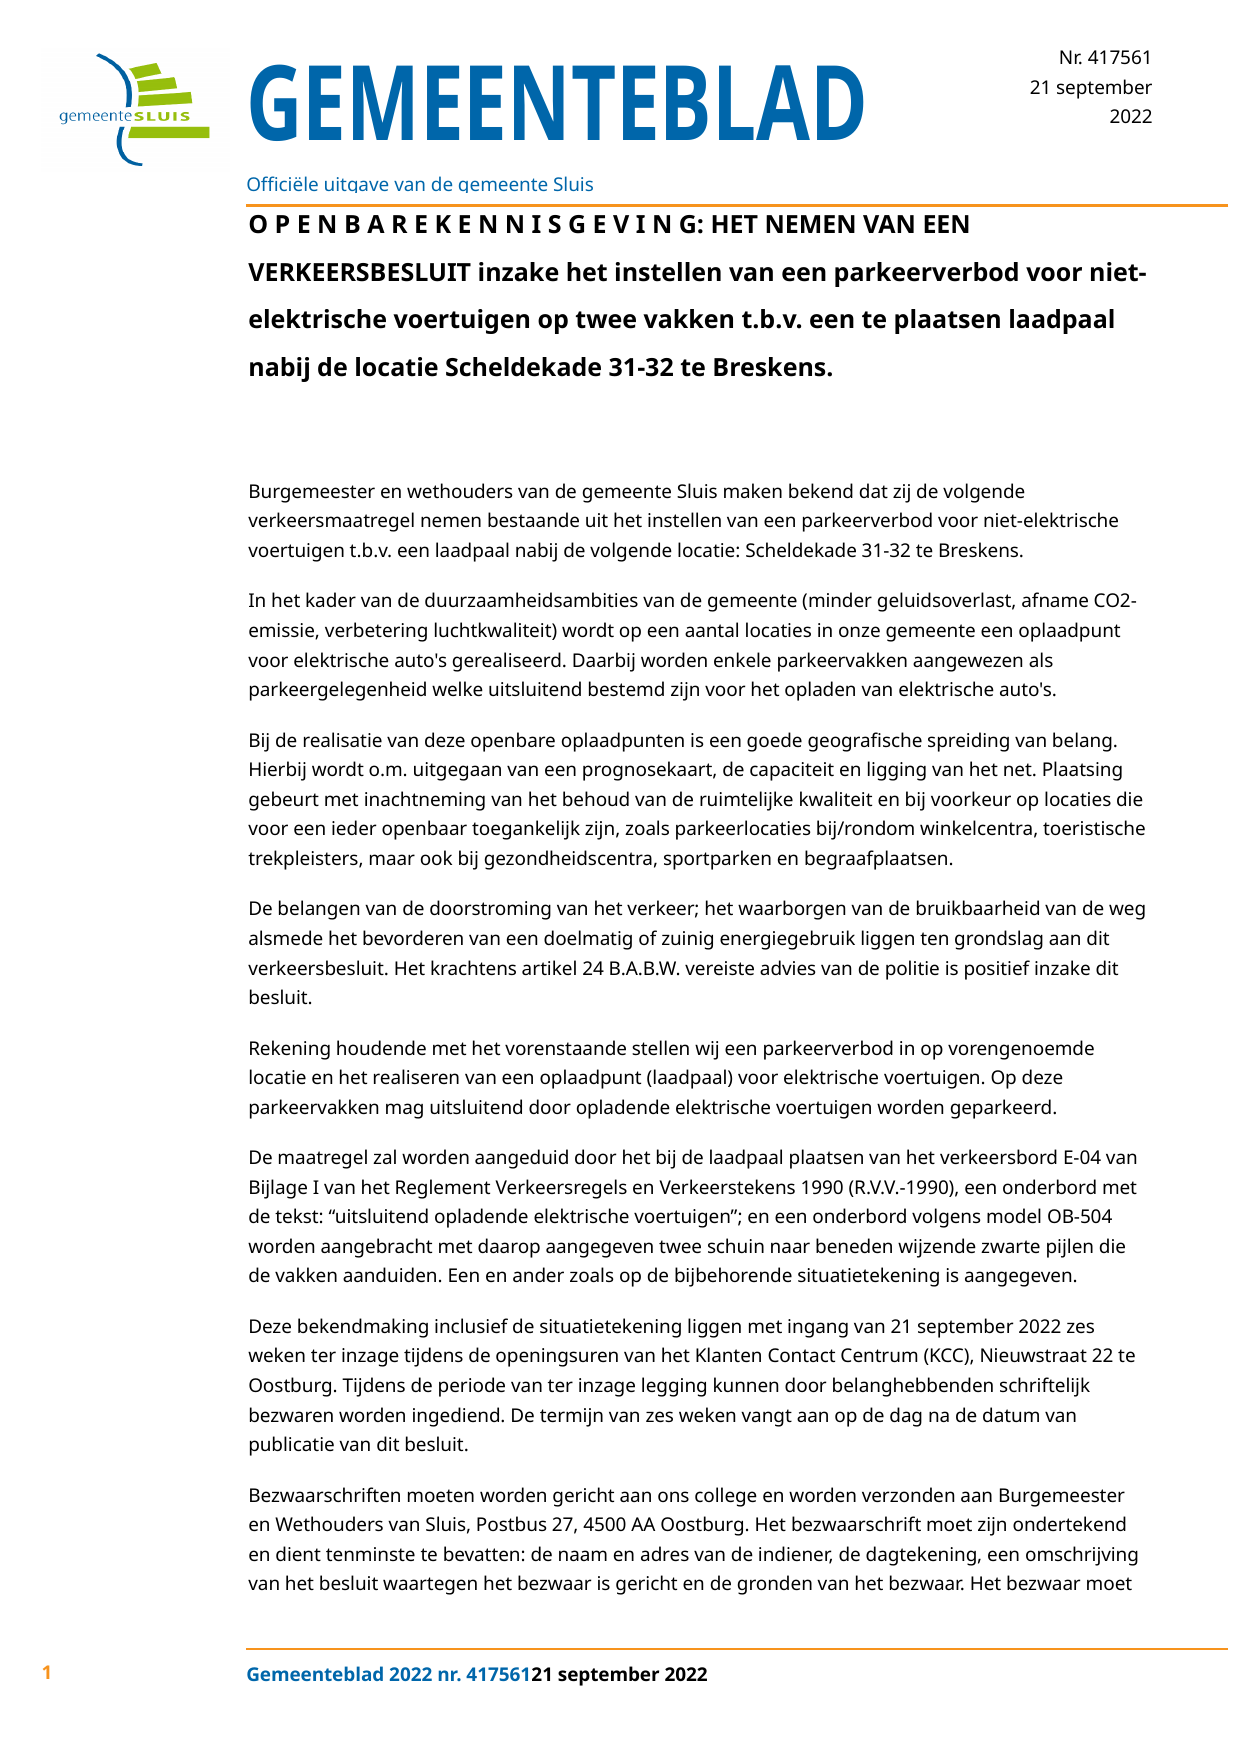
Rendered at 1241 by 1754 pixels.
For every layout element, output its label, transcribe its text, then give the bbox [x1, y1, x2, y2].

text In het kader van de duurzaamheidsambities van de gemeente (minder geluidsoverlast, afname CO2-emissie, verbetering luchtkwaliteit) wordt op een aantal locaties in onze gemeente een oplaadpunt voor elektrische auto's gerealiseerd. Daarbij worden enkele parkeervakken aangewezen als parkeergelegenheid welke uitsluitend bestemd zijn voor het opladen van elektrische auto's. [248, 588, 1152, 702]
text Deze bekendmaking inclusief de situatietekening liggen met ingang van 21 september 2022 zes weken ter inzage tijdens de openingsuren van het Klanten Contact Centrum (KCC), Nieuwstraat 22 te Oostburg. Tijdens de periode van ter inzage legging kunnen door belanghebbenden schriftelijk bezwaren worden ingediend. De termijn van zes weken vangt aan op de dag na de datum van publicatie van dit besluit. [248, 1313, 1152, 1457]
text De maatregel zal worden aangeduid door het bij de laadpaal plaatsen van het verkeersbord E-04 van Bijlage I van het Reglement Verkeersregels en Verkeerstekens 1990 (R.V.V.-1990), een onderbord met de tekst: “uitsluitend opladende elektrische voertuigen”; en een onderbord volgens model OB-504 worden aangebracht met daarop aangegeven twee schuin naar beneden wijzende zwarte pijlen die de vakken aanduiden. Een en ander zoals op de bijbehorende situatietekening is aangegeven. [248, 1144, 1152, 1288]
text De belangen van de doorstroming van het verkeer; het waarborgen van de bruikbaarheid van de weg alsmede het bevorderen van een doelmatig of zuinig energiegebruik liggen ten grondslag aan dit verkeersbesluit. Het krachtens artikel 24 B.A.B.W. vereiste advies van de politie is positief inzake dit besluit. [248, 896, 1152, 1010]
text Bezwaarschriften moeten worden gericht aan ons college en worden verzonden aan Burgemeester en Wethouders van Sluis, Postbus 27, 4500 AA Oostburg. Het bezwaarschrift moet zijn ondertekend en dient tenminste te bevatten: de naam en adres van de indiener, de dagtekening, een omschrijving van het besluit waartegen het bezwaar is gericht en de gronden van het bezwaar. Het bezwaar moet [248, 1482, 1152, 1596]
text Burgemeester en wethouders van de gemeente Sluis maken bekend dat zij de volgende verkeersmaatregel nemen bestaande uit het instellen van een parkeerverbod voor niet-elektrische voertuigen t.b.v. een laadpaal nabij de volgende locatie: Scheldekade 31-32 te Breskens. [248, 478, 1152, 563]
picture [41, 47, 231, 172]
text Bij de realisatie van deze openbare oplaadpunten is een goede geografische spreiding van belang. Hierbij wordt o.m. uitgegaan van een prognosekaart, de capaciteit en ligging van het net. Plaatsing gebeurt met inachtneming van het behoud van de ruimtelijke kwaliteit en bij voorkeur op locaties die voor een ieder openbaar toegankelijk zijn, zoals parkeerlocaties bij/rondom winkelcentra, toeristische trekpleisters, maar ook bij gezondheidscentra, sportparken en begraafplaatsen. [248, 727, 1152, 871]
text O P E N B A R E K E N N I S G E V I N G: HET NEMEN VAN EEN VERKEERSBESLUIT inzake het instellen van een parkeerverbod voor niet-elektrische voertuigen op twee vakken t.b.v. een te plaatsen laadpaal nabij de locatie Scheldekade 31-32 te Breskens. [248, 207, 1152, 384]
text Rekening houdende met het vorenstaande stellen wij een parkeerverbod in op vorengenoemde locatie en het realiseren van een oplaadpunt (laadpaal) voor elektrische voertuigen. Op deze parkeervakken mag uitsluitend door opladende elektrische voertuigen worden geparkeerd. [248, 1035, 1152, 1120]
